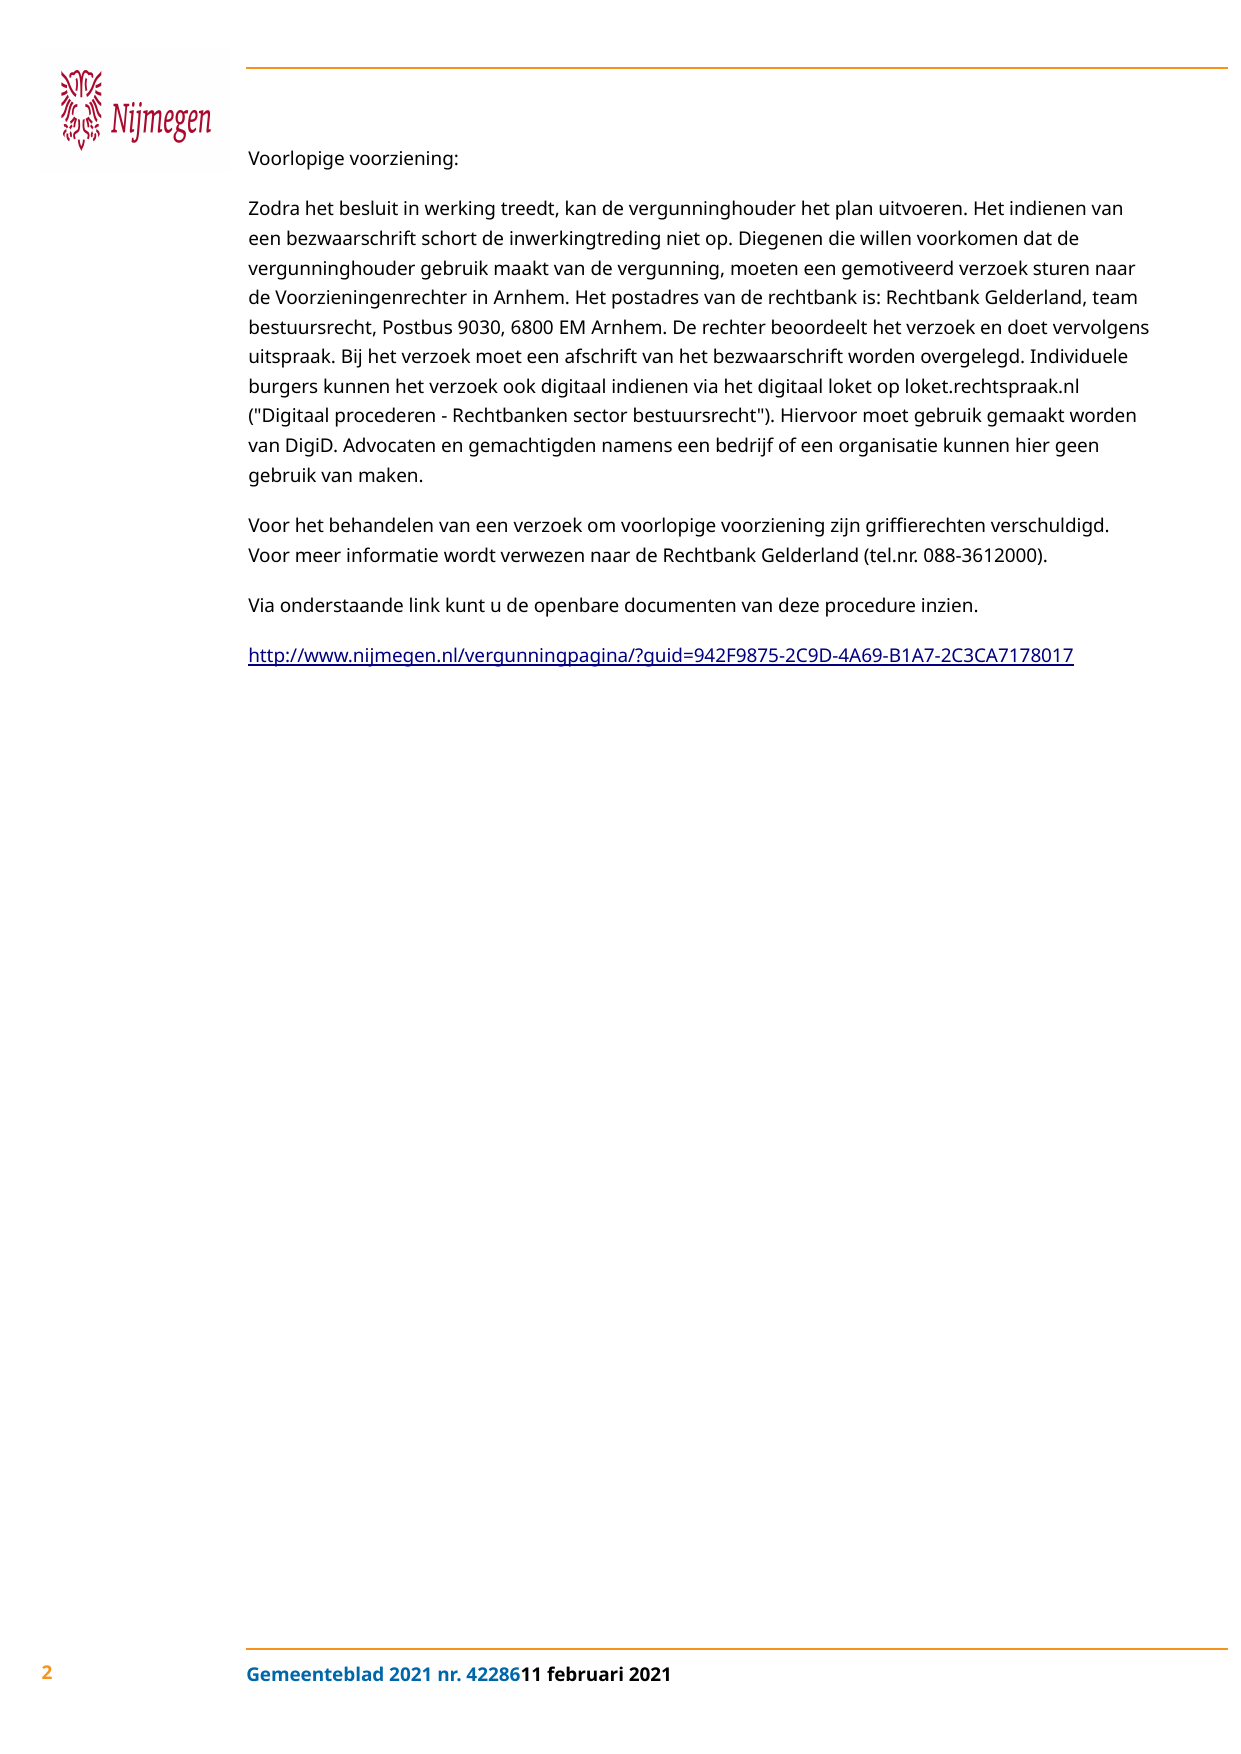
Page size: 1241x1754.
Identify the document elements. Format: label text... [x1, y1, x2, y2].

text Zodra het besluit in werking treedt, kan de vergunninghouder het plan uitvoeren. Het indienen van een bezwaarschrift schort de inwerkingtreding niet op. Diegenen die willen voorkomen dat de vergunninghouder gebruik maakt van de vergunning, moeten een gemotiveerd verzoek sturen naar de Voorzieningenrechter in Arnhem. Het postadres van de rechtbank is: Rechtbank Gelderland, team bestuursrecht, Postbus 9030, 6800 EM Arnhem. De rechter beoordeelt het verzoek en doet vervolgens uitspraak. Bij het verzoek moet een afschrift van het bezwaarschrift worden overgelegd. Individuele burgers kunnen het verzoek ook digitaal indienen via het digitaal loket op loket.rechtspraak.nl ("Digitaal procederen - Rechtbanken sector bestuursrecht"). Hiervoor moet gebruik gemaakt worden van DigiD. Advocaten en gemachtigden namens een bedrijf of een organisatie kunnen hier geen gebruik van maken. [248, 196, 1152, 488]
text Via onderstaande link kunt u de openbare documenten van deze procedure inzien. [248, 592, 1152, 618]
picture [41, 47, 231, 172]
text http://www.nijmegen.nl/vergunningpagina/?guid=942F9875-2C9D-4A69-B1A7-2C3CA7178017 [248, 643, 1152, 668]
text Voorlopige voorziening: [248, 145, 1152, 171]
text Voor het behandelen van een verzoek om voorlopige voorziening zijn griffierechten verschuldigd. Voor meer informatie wordt verwezen naar de Rechtbank Gelderland (tel.nr. 088-3612000). [248, 512, 1152, 568]
